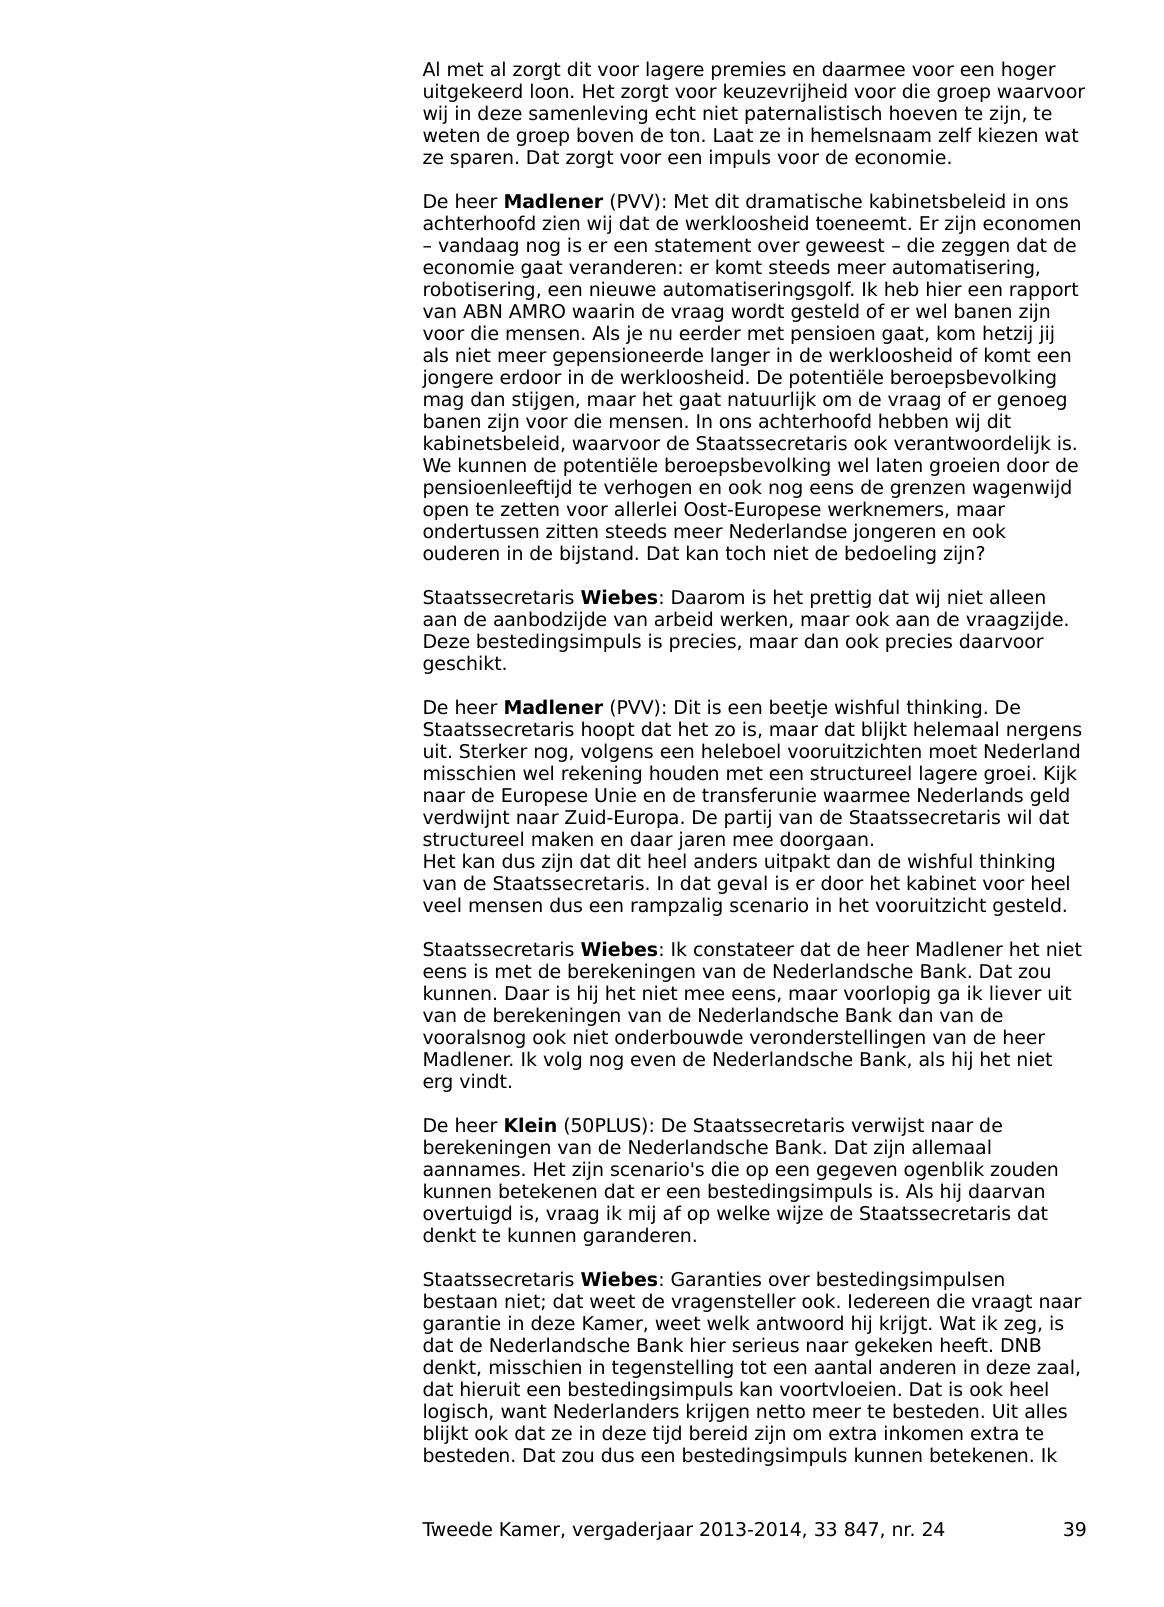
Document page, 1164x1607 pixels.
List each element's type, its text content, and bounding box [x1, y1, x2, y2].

text Het kan dus zijn dat dit heel anders uitpakt dan de wishful thinking van de Staatssecretaris. In dat geval is er door het kabinet voor heel veel mensen dus een rampzalig scenario in het vooruitzicht gesteld. [422, 851, 1087, 917]
text De heer Klein (50PLUS): De Staatssecretaris verwijst naar de berekeningen van de Nederlandsche Bank. Dat zijn allemaal aannames. Het zijn scenario's die op een gegeven ogenblik zouden kunnen betekenen dat er een bestedingsimpuls is. Als hij daarvan overtuigd is, vraag ik mij af op welke wijze de Staatssecretaris dat denkt te kunnen garanderen. [422, 1115, 1087, 1247]
text Staatssecretaris Wiebes: Daarom is het prettig dat wij niet alleen aan de aanbodzijde van arbeid werken, maar ook aan de vraagzijde. Deze bestedingsimpuls is precies, maar dan ook precies daarvoor geschikt. [422, 587, 1087, 675]
text Al met al zorgt dit voor lagere premies en daarmee voor een hoger uitgekeerd loon. Het zorgt voor keuzevrijheid voor die groep waarvoor wij in deze samenleving echt niet paternalistisch hoeven te zijn, te weten de groep boven de ton. Laat ze in hemelsnaam zelf kiezen wat ze sparen. Dat zorgt voor een impuls voor de economie. [422, 59, 1087, 169]
text De heer Madlener (PVV): Met dit dramatische kabinetsbeleid in ons achterhoofd zien wij dat de werkloosheid toeneemt. Er zijn economen – vandaag nog is er een statement over geweest – die zeggen dat de economie gaat veranderen: er komt steeds meer automatisering, robotisering, een nieuwe automatiseringsgolf. Ik heb hier een rapport van ABN AMRO waarin de vraag wordt gesteld of er wel banen zijn voor die mensen. Als je nu eerder met pensioen gaat, kom hetzij jij als niet meer gepensioneerde langer in de werkloosheid of komt een jongere erdoor in de werkloosheid. De potentiële beroepsbevolking mag dan stijgen, maar het gaat natuurlijk om de vraag of er genoeg banen zijn voor die mensen. In ons achterhoofd hebben wij dit kabinetsbeleid, waarvoor de Staatssecretaris ook verantwoordelijk is. We kunnen de potentiële beroepsbevolking wel laten groeien door de pensioenleeftijd te verhogen en ook nog eens de grenzen wagenwijd open te zetten voor allerlei Oost-Europese werknemers, maar ondertussen zitten steeds meer Nederlandse jongeren en ook ouderen in de bijstand. Dat kan toch niet de bedoeling zijn? [422, 191, 1087, 565]
text De heer Madlener (PVV): Dit is een beetje wishful thinking. De Staatssecretaris hoopt dat het zo is, maar dat blijkt helemaal nergens uit. Sterker nog, volgens een heleboel vooruitzichten moet Nederland misschien wel rekening houden met een structureel lagere groei. Kijk naar de Europese Unie en de transferunie waarmee Nederlands geld verdwijnt naar Zuid-Europa. De partij van de Staatssecretaris wil dat structureel maken en daar jaren mee doorgaan. [422, 697, 1087, 851]
text Staatssecretaris Wiebes: Ik constateer dat de heer Madlener het niet eens is met de berekeningen van de Nederlandsche Bank. Dat zou kunnen. Daar is hij het niet mee eens, maar voorlopig ga ik liever uit van de berekeningen van de Nederlandsche Bank dan van de vooralsnog ook niet onderbouwde veronderstellingen van de heer Madlener. Ik volg nog even de Nederlandsche Bank, als hij het niet erg vindt. [422, 939, 1087, 1093]
text Staatssecretaris Wiebes: Garanties over bestedingsimpulsen bestaan niet; dat weet de vragensteller ook. Iedereen die vraagt naar garantie in deze Kamer, weet welk antwoord hij krijgt. Wat ik zeg, is dat de Nederlandsche Bank hier serieus naar gekeken heeft. DNB denkt, misschien in tegenstelling tot een aantal anderen in deze zaal, dat hieruit een bestedingsimpuls kan voortvloeien. Dat is ook heel logisch, want Nederlanders krijgen netto meer te besteden. Uit alles blijkt ook dat ze in deze tijd bereid zijn om extra inkomen extra te besteden. Dat zou dus een bestedingsimpuls kunnen betekenen. Ik [422, 1269, 1087, 1467]
